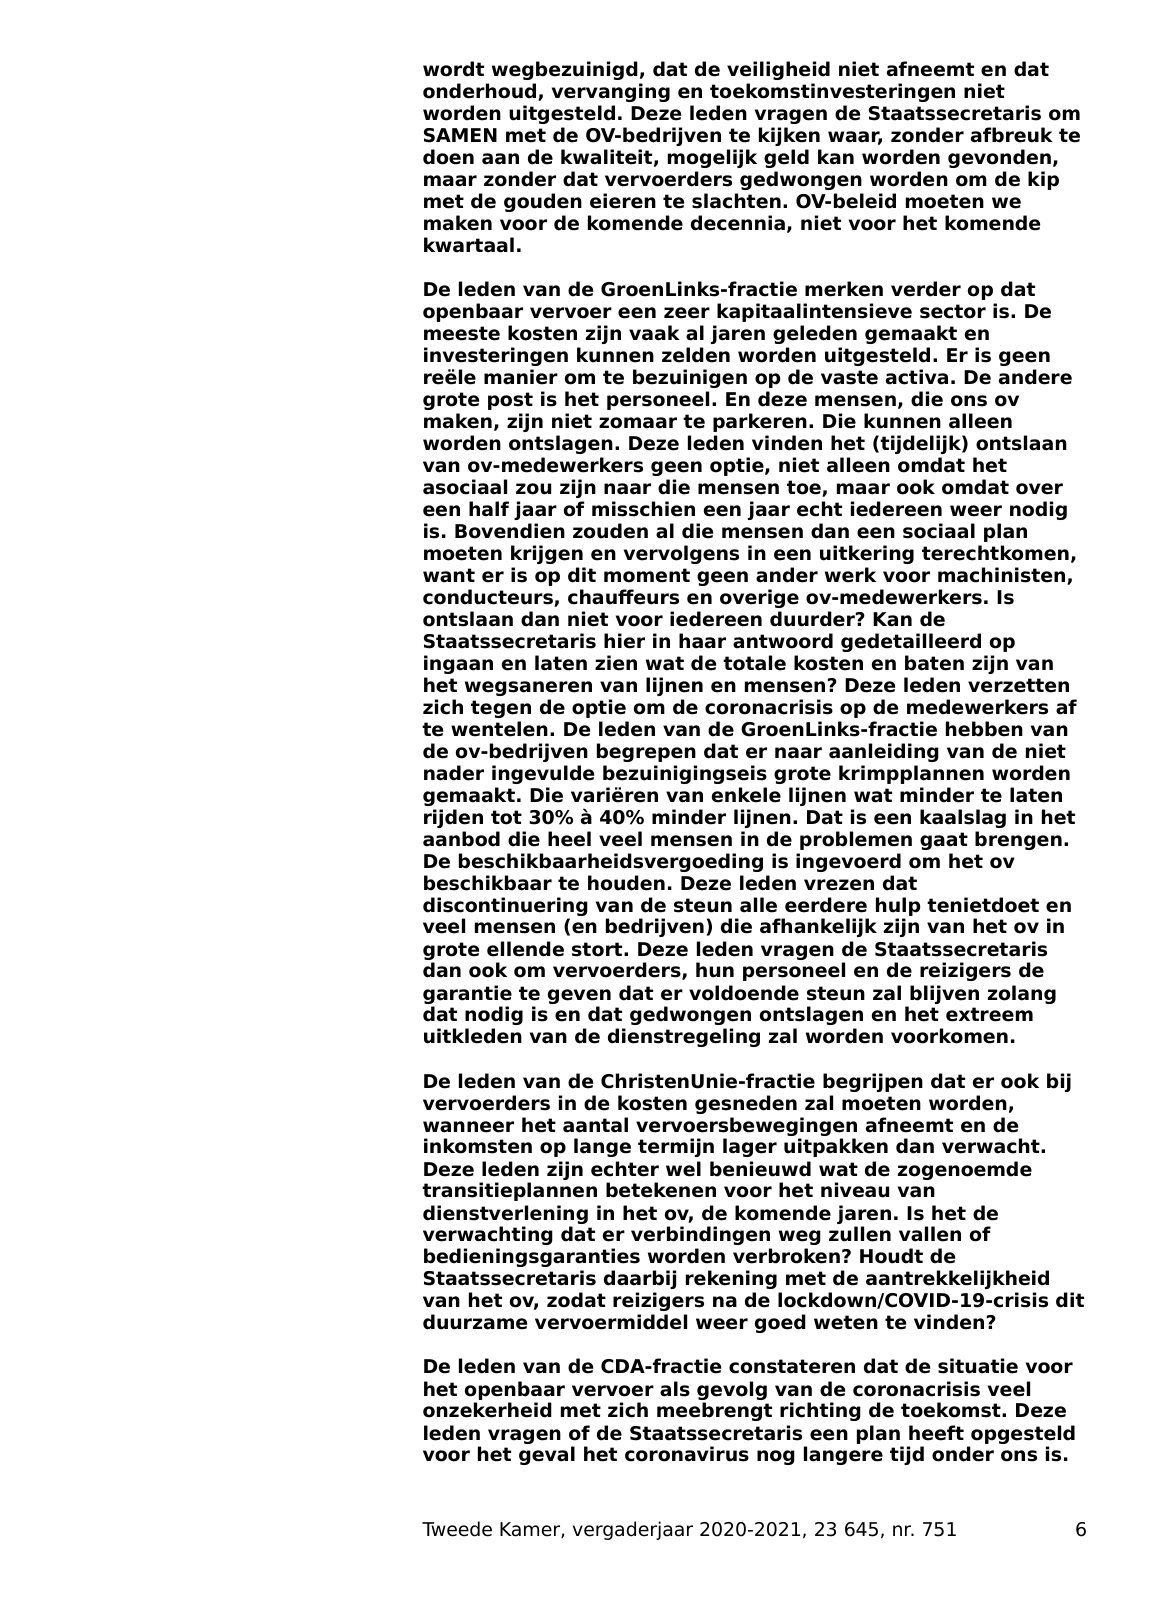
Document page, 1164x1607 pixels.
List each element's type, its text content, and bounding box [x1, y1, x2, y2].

text De leden van de ChristenUnie-fractie begrijpen dat er ook bij vervoerders in de kosten gesneden zal moeten worden, wanneer het aantal vervoersbewegingen afneemt en de inkomsten op lange termijn lager uitpakken dan verwacht. Deze leden zijn echter wel benieuwd wat de zogenoemde transitieplannen betekenen voor het niveau van dienstverlening in het ov, de komende jaren. Is het de verwachting dat er verbindingen weg zullen vallen of bedieningsgaranties worden verbroken? Houdt de Staatssecretaris daarbij rekening met de aantrekkelijkheid van het ov, zodat reizigers na de lockdown/COVID-19-crisis dit duurzame vervoermiddel weer goed weten te vinden? [422, 1071, 1087, 1334]
text De leden van de GroenLinks-fractie merken verder op dat openbaar vervoer een zeer kapitaalintensieve sector is. De meeste kosten zijn vaak al jaren geleden gemaakt en investeringen kunnen zelden worden uitgesteld. Er is geen reële manier om te bezuinigen op de vaste activa. De andere grote post is het personeel. En deze mensen, die ons ov maken, zijn niet zomaar te parkeren. Die kunnen alleen worden ontslagen. Deze leden vinden het (tijdelijk) ontslaan van ov-medewerkers geen optie, niet alleen omdat het asociaal zou zijn naar die mensen toe, maar ook omdat over een half jaar of misschien een jaar echt iedereen weer nodig is. Bovendien zouden al die mensen dan een sociaal plan moeten krijgen en vervolgens in een uitkering terechtkomen, want er is op dit moment geen ander werk voor machinisten, conducteurs, chauffeurs en overige ov-medewerkers. Is ontslaan dan niet voor iedereen duurder? Kan de Staatssecretaris hier in haar antwoord gedetailleerd op ingaan en laten zien wat de totale kosten en baten zijn van het wegsaneren van lijnen en mensen? Deze leden verzetten zich tegen de optie om de coronacrisis op de medewerkers af te wentelen. De leden van de GroenLinks-fractie hebben van de ov-bedrijven begrepen dat er naar aanleiding van de niet nader ingevulde bezuinigingseis grote krimpplannen worden gemaakt. Die variëren van enkele lijnen wat minder te laten rijden tot 30% à 40% minder lijnen. Dat is een kaalslag in het aanbod die heel veel mensen in de problemen gaat brengen. De beschikbaarheidsvergoeding is ingevoerd om het ov beschikbaar te houden. Deze leden vrezen dat discontinuering van de steun alle eerdere hulp tenietdoet en veel mensen (en bedrijven) die afhankelijk zijn van het ov in grote ellende stort. Deze leden vragen de Staatssecretaris dan ook om vervoerders, hun personeel en de reizigers de garantie te geven dat er voldoende steun zal blijven zolang dat nodig is en dat gedwongen ontslagen en het extreem uitkleden van de dienstregeling zal worden voorkomen. [422, 279, 1087, 1048]
text De leden van de CDA-fractie constateren dat de situatie voor het openbaar vervoer als gevolg van de coronacrisis veel onzekerheid met zich meebrengt richting de toekomst. Deze leden vragen of de Staatssecretaris een plan heeft opgesteld voor het geval het coronavirus nog langere tijd onder ons is. [422, 1356, 1087, 1466]
text wordt wegbezuinigd, dat de veiligheid niet afneemt en dat onderhoud, vervanging en toekomstinvesteringen niet worden uitgesteld. Deze leden vragen de Staatssecretaris om SAMEN met de OV-bedrijven te kijken waar, zonder afbreuk te doen aan de kwaliteit, mogelijk geld kan worden gevonden, maar zonder dat vervoerders gedwongen worden om de kip met de gouden eieren te slachten. OV-beleid moeten we maken voor de komende decennia, niet voor het komende kwartaal. [422, 59, 1087, 257]
